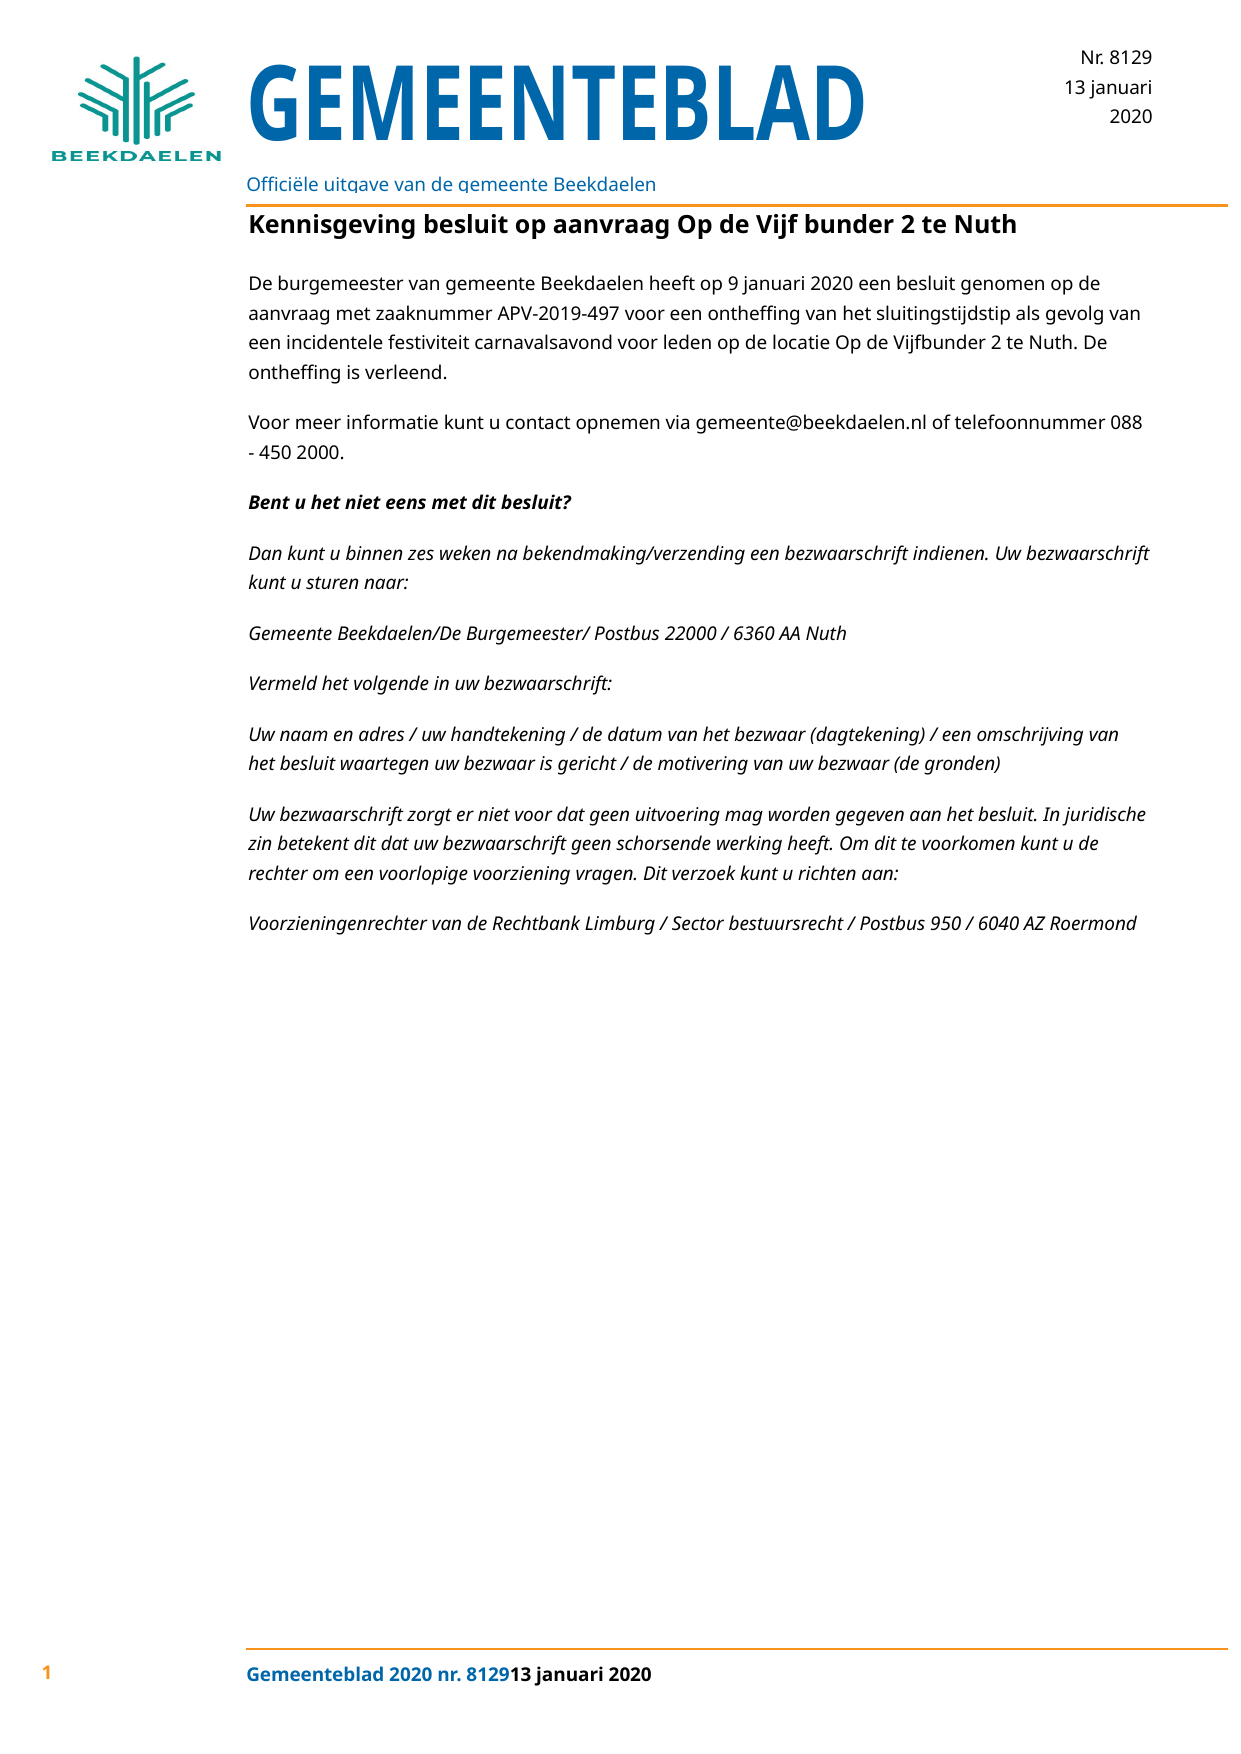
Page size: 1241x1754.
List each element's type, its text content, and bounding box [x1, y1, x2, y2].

text Gemeente Beekdaelen/De Burgemeester/ Postbus 22000 / 6360 AA Nuth [248, 620, 1152, 646]
text Kennisgeving besluit op aanvraag Op de Vijf bunder 2 te Nuth [248, 207, 1152, 241]
text Voorzieningenrechter van de Rechtbank Limburg / Sector bestuursrecht / Postbus 950 / 6040 AZ Roermond [248, 910, 1152, 936]
text Bent u het niet eens met dit besluit? [248, 489, 1152, 515]
text Voor meer informatie kunt u contact opnemen via gemeente@beekdaelen.nl of telefoonnummer 088 - 450 2000. [248, 409, 1152, 465]
text Vermeld het volgende in uw bezwaarschrift: [248, 670, 1152, 696]
text Dan kunt u binnen zes weken na bekendmaking/verzending een bezwaarschrift indienen. Uw bezwaarschrift kunt u sturen naar: [248, 540, 1152, 595]
text De burgemeester van gemeente Beekdaelen heeft op 9 januari 2020 een besluit genomen op de aanvraag met zaaknummer APV-2019-497 voor een ontheffing van het sluitingstijdstip als gevolg van een incidentele festiviteit carnavalsavond voor leden op de locatie Op de Vijfbunder 2 te Nuth. De ontheffing is verleend. [248, 270, 1152, 385]
text Uw naam en adres / uw handtekening / de datum van het bezwaar (dagtekening) / een omschrijving van het besluit waartegen uw bezwaar is gericht / de motivering van uw bezwaar (de gronden) [248, 721, 1152, 776]
text Uw bezwaarschrift zorgt er niet voor dat geen uitvoering mag worden gegeven aan het besluit. In juridische zin betekent dit dat uw bezwaarschrift geen schorsende werking heeft. Om dit te voorkomen kunt u de rechter om een voorlopige voorziening vragen. Dit verzoek kunt u richten aan: [248, 801, 1152, 886]
picture [41, 47, 231, 172]
